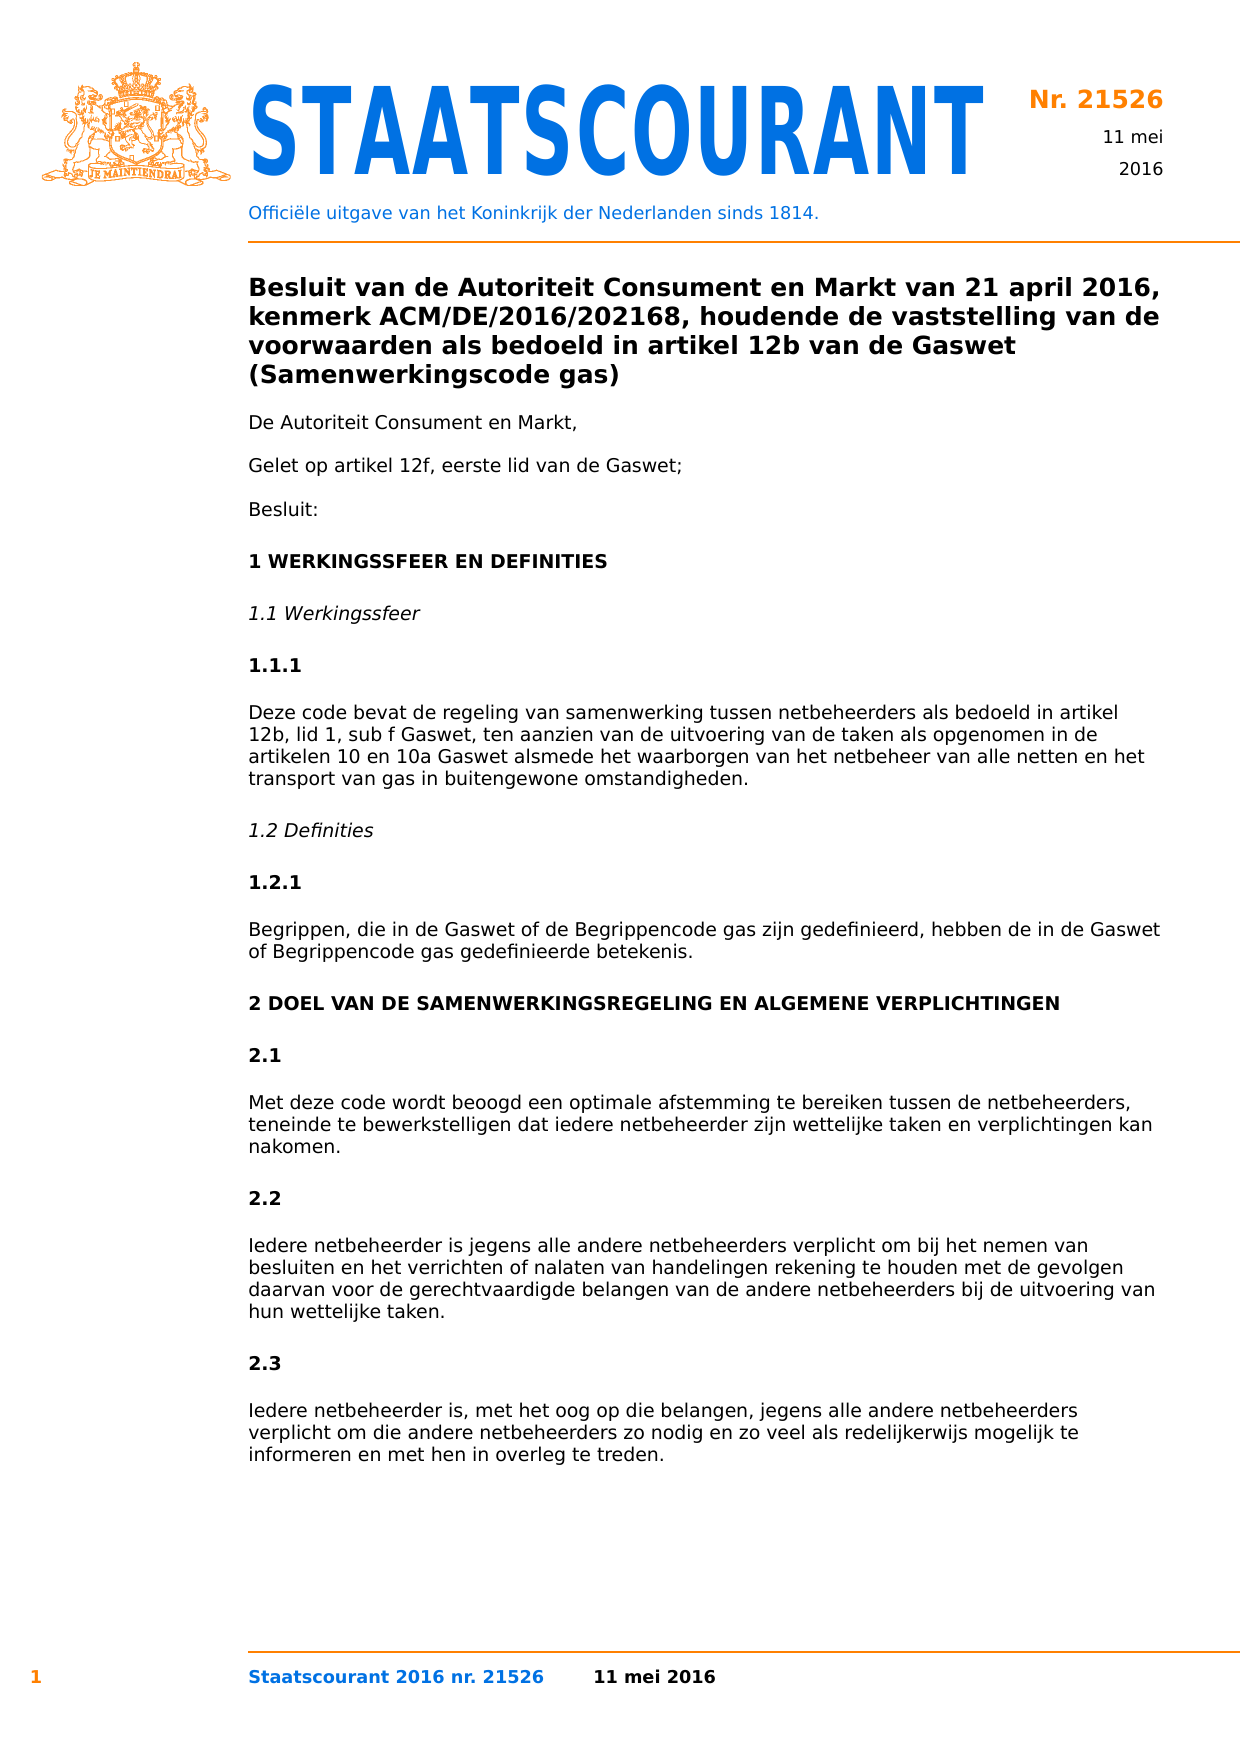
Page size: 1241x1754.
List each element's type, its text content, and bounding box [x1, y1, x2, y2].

text Besluit: [248, 499, 1163, 521]
text De Autoriteit Consument en Markt, [248, 412, 1163, 433]
subtitle 1.1 Werkingssfeer [248, 603, 1163, 625]
text Met deze code wordt beoogd een optimale afstemming te bereiken tussen de netbeheerders, teneinde te bewerkstelligen dat iedere netbeheerder zijn wettelijke taken en verplichtingen kan nakomen. [248, 1092, 1163, 1158]
text Iedere netbeheerder is, met het oog op die belangen, jegens alle andere netbeheerders verplicht om die andere netbeheerders zo nodig en zo veel als redelijkerwijs mogelijk te informeren en met hen in overleg te treden. [248, 1400, 1163, 1466]
text Begrippen, die in de Gaswet of de Begrippencode gas zijn gedefinieerd, hebben de in de Gaswet of Begrippencode gas gedefinieerde betekenis. [248, 919, 1163, 963]
text Iedere netbeheerder is jegens alle andere netbeheerders verplicht om bij het nemen van besluiten en het verrichten of nalaten van handelingen rekening te houden met de gevolgen daarvan voor de gerechtvaardigde belangen van de andere netbeheerders bij de uitvoering van hun wettelijke taken. [248, 1235, 1163, 1323]
subtitle 1.1.1 [248, 655, 1163, 677]
subtitle 2.1 [248, 1045, 1163, 1067]
text Deze code bevat de regeling van samenwerking tussen netbeheerders als bedoeld in artikel 12b, lid 1, sub f Gaswet, ten aanzien van de uitvoering van de taken als opgenomen in de artikelen 10 en 10a Gaswet alsmede het waarborgen van het netbeheer van alle netten en het transport van gas in buitengewone omstandigheden. [248, 702, 1163, 790]
table_cell 2016 [998, 153, 1240, 203]
table_cell Officiële uitgave van het Koninkrijk der Nederlanden sinds 1814. [248, 203, 1240, 241]
table_header Nr. 21526 [998, 62, 1240, 121]
subtitle Besluit van de Autoriteit Consument en Markt van 21 april 2016, kenmerk ACM/DE/2016/202168, houdende de vaststelling van de voorwaarden als bedoeld in artikel 12b van de Gaswet (Samenwerkingscode gas) [248, 273, 1163, 390]
table_header [25, 62, 248, 241]
subtitle 2 DOEL VAN DE SAMENWERKINGSREGELING EN ALGEMENE VERPLICHTINGEN [248, 993, 1163, 1015]
subtitle 2.2 [248, 1188, 1163, 1210]
picture [41, 62, 231, 186]
subtitle 1.2 Definities [248, 820, 1163, 842]
table_header STAATSCOURANT [248, 62, 998, 203]
subtitle 1 WERKINGSSFEER EN DEFINITIES [248, 551, 1163, 573]
text Gelet op artikel 12f, eerste lid van de Gaswet; [248, 455, 1163, 477]
subtitle 2.3 [248, 1353, 1163, 1375]
subtitle 1.2.1 [248, 872, 1163, 894]
table_cell 11 mei [998, 121, 1240, 153]
